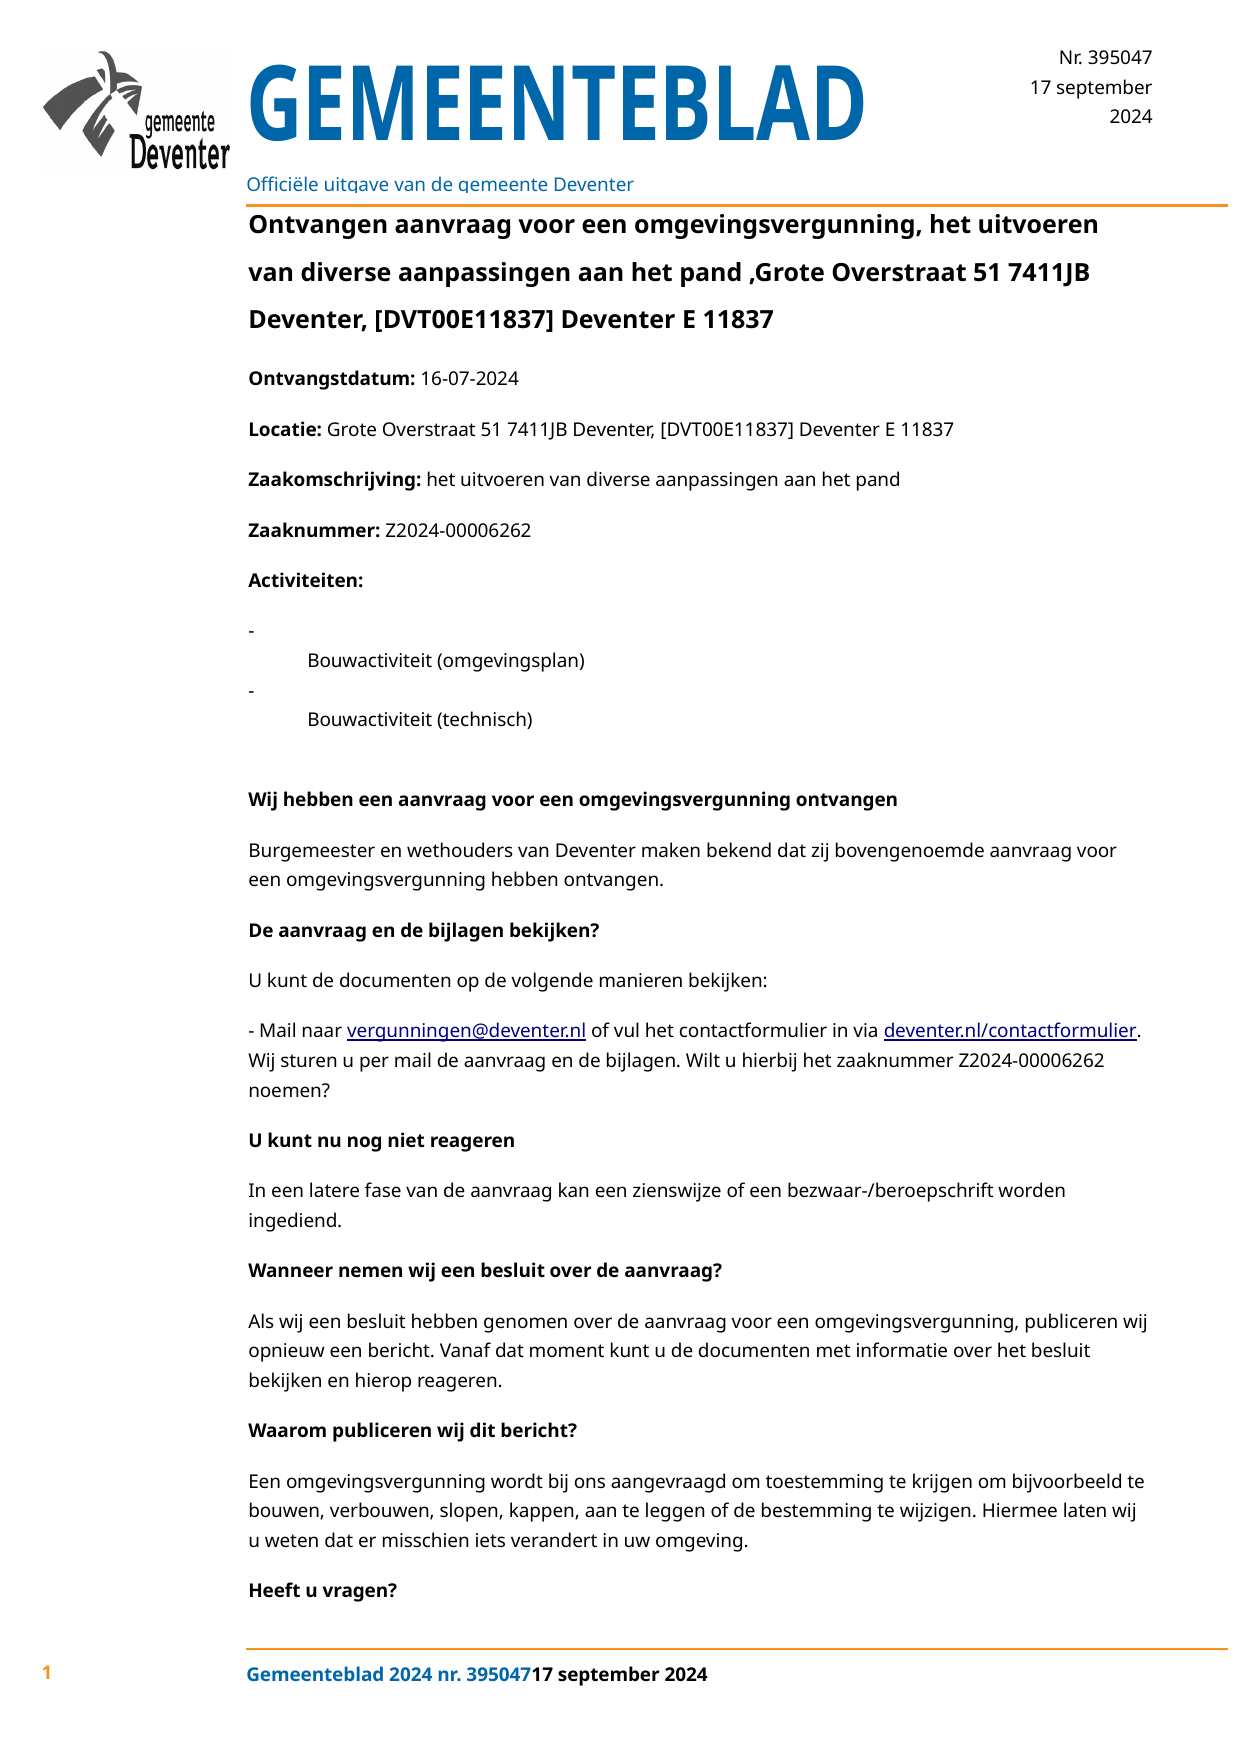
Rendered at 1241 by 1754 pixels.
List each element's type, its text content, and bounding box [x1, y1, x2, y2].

text Heeft u vragen? [248, 1578, 1152, 1603]
text Zaaknummer: Z2024-00006262 [248, 517, 1152, 542]
list Bouwactiviteit (technisch) [248, 706, 1152, 732]
text Wanneer nemen wij een besluit over de aanvraag? [248, 1258, 1152, 1283]
text U kunt nu nog niet reageren [248, 1127, 1152, 1153]
text De aanvraag en de bijlagen bekijken? [248, 917, 1152, 942]
text Wij hebben een aanvraag voor een omgevingsvergunning ontvangen [248, 786, 1152, 812]
text Zaakomschrijving: het uitvoeren van diverse aanpassingen aan het pand [248, 466, 1152, 492]
text Waarom publiceren wij dit bericht? [248, 1418, 1152, 1443]
list Bouwactiviteit (omgevingsplan) [248, 647, 1152, 673]
text Locatie: Grote Overstraat 51 7411JB Deventer, [DVT00E11837] Deventer E 11837 [248, 416, 1152, 442]
text Activiteiten: [248, 567, 1152, 593]
text Een omgevingsvergunning wordt bij ons aangevraagd om toestemming te krijgen om bijvoorbeeld te bouwen, verbouwen, slopen, kappen, aan te leggen of de bestemming te wijzigen. Hiermee laten wij u weten dat er misschien iets verandert in uw omgeving. [248, 1468, 1152, 1553]
text U kunt de documenten op de volgende manieren bekijken: [248, 967, 1152, 993]
text Ontvangstdatum: 16-07-2024 [248, 366, 1152, 391]
text Ontvangen aanvraag voor een omgevingsvergunning, het uitvoeren van diverse aanpassingen aan het pand ,Grote Overstraat 51 7411JB Deventer, [DVT00E11837] Deventer E 11837 [248, 207, 1152, 336]
text Als wij een besluit hebben genomen over de aanvraag voor een omgevingsvergunning, publiceren wij opnieuw een bericht. Vanaf dat moment kunt u de documenten met informatie over het besluit bekijken en hierop reageren. [248, 1308, 1152, 1393]
text In een latere fase van de aanvraag kan een zienswijze of een bezwaar-/beroepschrift worden ingediend. [248, 1178, 1152, 1233]
text Burgemeester en wethouders van Deventer maken bekend dat zij bovengenoemde aanvraag voor een omgevingsvergunning hebben ontvangen. [248, 837, 1152, 892]
text - Mail naar vergunningen@deventer.nl of vul het contactformulier in via deventer.nl/contactformulier. Wij sturen u per mail de aanvraag en de bijlagen. Wilt u hierbij het zaaknummer Z2024-00006262 noemen? [248, 1018, 1152, 1102]
picture [41, 47, 231, 172]
